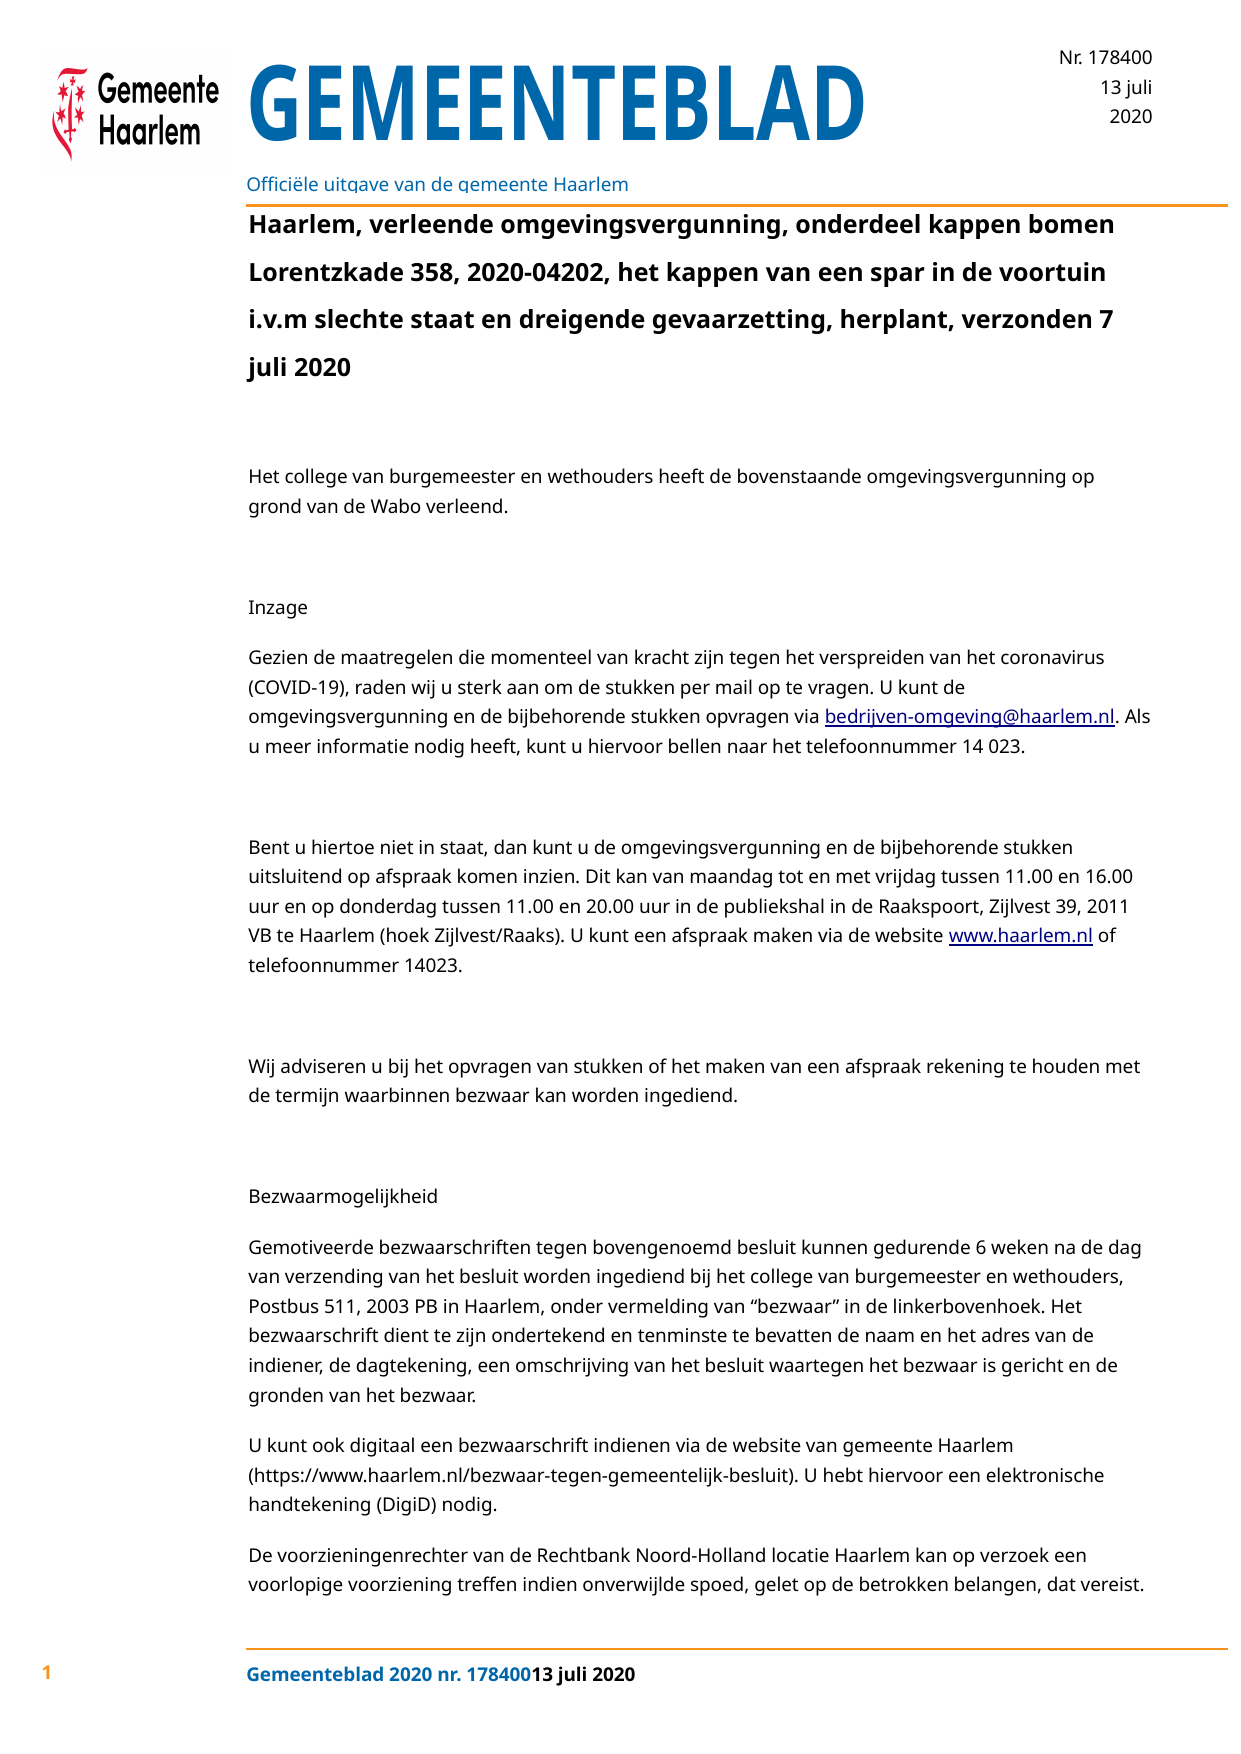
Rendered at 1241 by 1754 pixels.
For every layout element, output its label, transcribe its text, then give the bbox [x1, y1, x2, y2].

text Gezien de maatregelen die momenteel van kracht zijn tegen het verspreiden van het coronavirus (COVID-19), raden wij u sterk aan om de stukken per mail op te vragen. U kunt de omgevingsvergunning en de bijbehorende stukken opvragen via bedrijven-omgeving@haarlem.nl. Als u meer informatie nodig heeft, kunt u hiervoor bellen naar het telefoonnummer 14 023. [248, 644, 1152, 759]
text Wij adviseren u bij het opvragen van stukken of het maken van een afspraak rekening te houden met de termijn waarbinnen bezwaar kan worden ingediend. [248, 1053, 1152, 1108]
text Gemotiveerde bezwaarschriften tegen bovengenoemd besluit kunnen gedurende 6 weken na de dag van verzending van het besluit worden ingediend bij het college van burgemeester en wethouders, Postbus 511, 2003 PB in Haarlem, onder vermelding van “bezwaar” in de linkerbovenhoek. Het bezwaarschrift dient te zijn ondertekend en tenminste te bevatten de naam en het adres van de indiener, de dagtekening, een omschrijving van het besluit waartegen het bezwaar is gericht en de gronden van het bezwaar. [248, 1234, 1152, 1408]
text Inzage [248, 594, 1152, 620]
text Het college van burgemeester en wethouders heeft de bovenstaande omgevingsvergunning op grond van de Wabo verleend. [248, 463, 1152, 519]
text Bezwaarmogelijkheid [248, 1183, 1152, 1209]
picture [41, 47, 231, 172]
text Haarlem, verleende omgevingsvergunning, onderdeel kappen bomen Lorentzkade 358, 2020-04202, het kappen van een spar in de voortuin i.v.m slechte staat en dreigende gevaarzetting, herplant, verzonden 7 juli 2020 [248, 207, 1152, 384]
text Bent u hiertoe niet in staat, dan kunt u de omgevingsvergunning en de bijbehorende stukken uitsluitend op afspraak komen inzien. Dit kan van maandag tot en met vrijdag tussen 11.00 en 16.00 uur en op donderdag tussen 11.00 en 20.00 uur in de publiekshal in de Raakspoort, Zijlvest 39, 2011 VB te Haarlem (hoek Zijlvest/Raaks). U kunt een afspraak maken via de website www.haarlem.nl of telefoonnummer 14023. [248, 834, 1152, 978]
text De voorzieningenrechter van de Rechtbank Noord-Holland locatie Haarlem kan op verzoek een voorlopige voorziening treffen indien onverwijlde spoed, gelet op de betrokken belangen, dat vereist. [248, 1542, 1152, 1597]
text U kunt ook digitaal een bezwaarschrift indienen via de website van gemeente Haarlem (https://www.haarlem.nl/bezwaar-tegen-gemeentelijk-besluit). U hebt hiervoor een elektronische handtekening (DigiD) nodig. [248, 1432, 1152, 1517]
